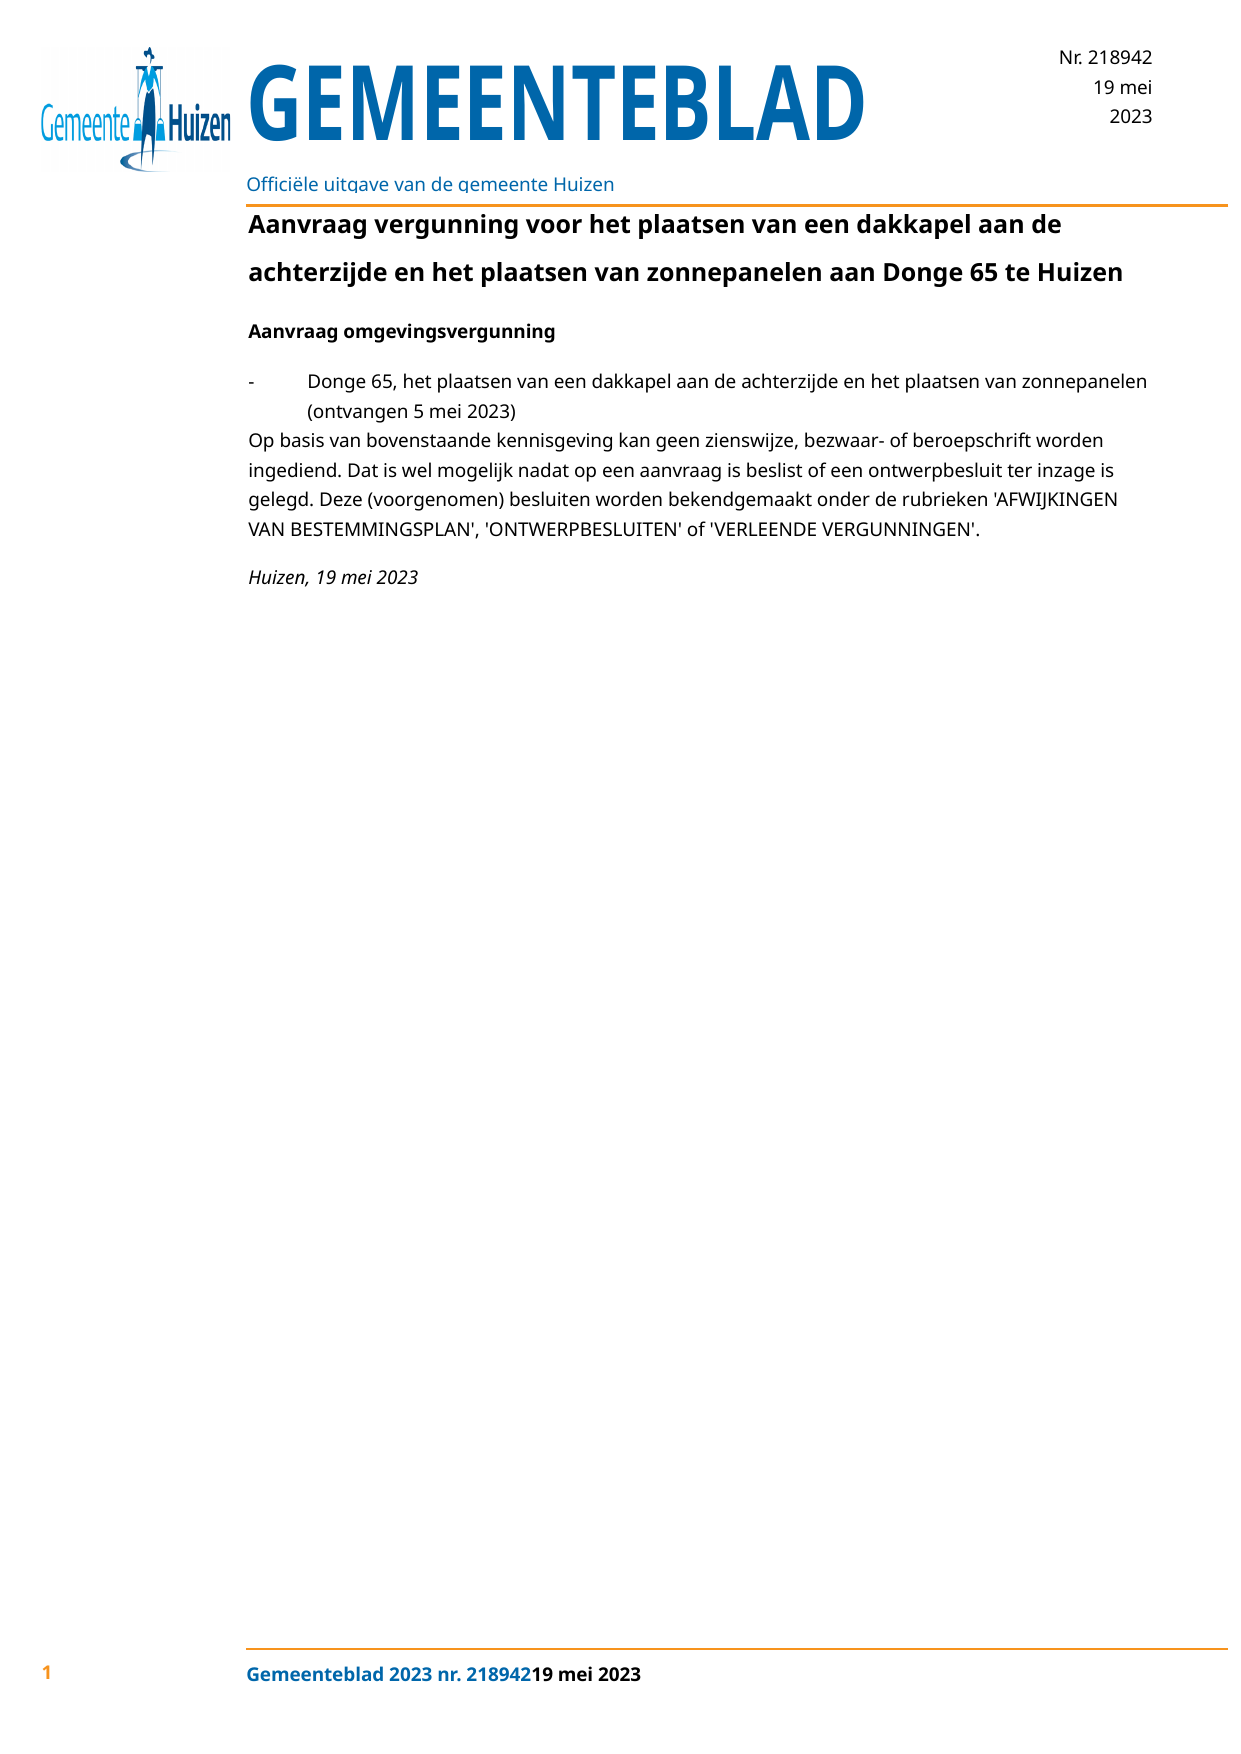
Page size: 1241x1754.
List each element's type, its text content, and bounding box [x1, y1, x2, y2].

text Op basis van bovenstaande kennisgeving kan geen zienswijze, bezwaar- of beroepschrift worden ingediend. Dat is wel mogelijk nadat op een aanvraag is beslist of een ontwerpbesluit ter inzage is gelegd. Deze (voorgenomen) besluiten worden bekendgemaakt onder de rubrieken 'AFWIJKINGEN VAN BESTEMMINGSPLAN', 'ONTWERPBESLUITEN' of 'VERLEENDE VERGUNNINGEN'. [248, 427, 1152, 542]
text Aanvraag omgevingsvergunning [248, 318, 1152, 344]
picture [41, 47, 231, 172]
text Huizen, 19 mei 2023 [248, 564, 1152, 590]
list Donge 65, het plaatsen van een dakkapel aan de achterzijde en het plaatsen van zonnepanelen (ontvangen 5 mei 2023) [248, 368, 1152, 424]
text Aanvraag vergunning voor het plaatsen van een dakkapel aan de achterzijde en het plaatsen van zonnepanelen aan Donge 65 te Huizen [248, 207, 1152, 288]
